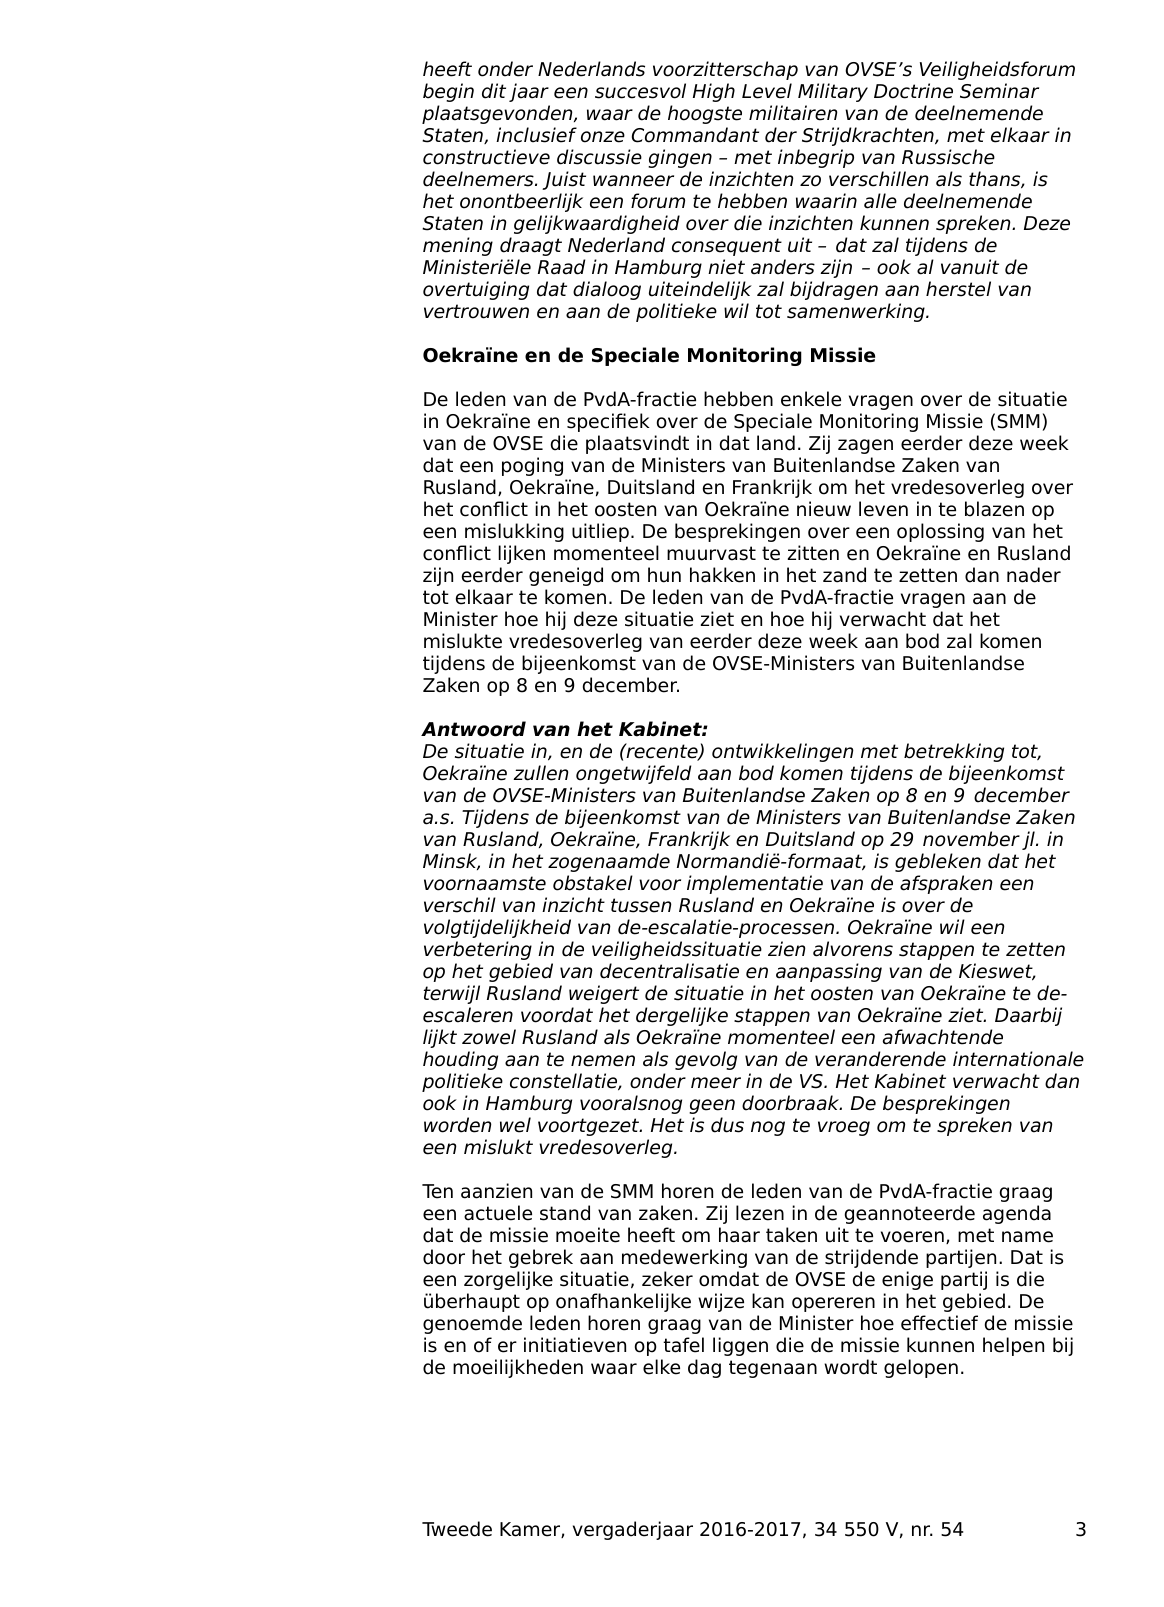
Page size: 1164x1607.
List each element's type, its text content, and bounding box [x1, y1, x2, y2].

text De situatie in, en de (recente) ontwikkelingen met betrekking tot, Oekraïne zullen ongetwijfeld aan bod komen tijdens de bijeenkomst van de OVSE-Ministers van Buitenlandse Zaken op 8 en 9 december a.s. Tijdens de bijeenkomst van de Ministers van Buitenlandse Zaken van Rusland, Oekraïne, Frankrijk en Duitsland op 29 november jl. in Minsk, in het zogenaamde Normandië-formaat, is gebleken dat het voornaamste obstakel voor implementatie van de afspraken een verschil van inzicht tussen Rusland en Oekraïne is over de volgtijdelijkheid van de-escalatie-processen. Oekraïne wil een verbetering in de veiligheidssituatie zien alvorens stappen te zetten op het gebied van decentralisatie en aanpassing van de Kieswet, terwijl Rusland weigert de situatie in het oosten van Oekraïne te de-escaleren voordat het dergelijke stappen van Oekraïne ziet. Daarbij lijkt zowel Rusland als Oekraïne momenteel een afwachtende houding aan te nemen als gevolg van de veranderende internationale politieke constellatie, onder meer in de VS. Het Kabinet verwacht dan ook in Hamburg vooralsnog geen doorbraak. De besprekingen worden wel voortgezet. Het is dus nog te vroeg om te spreken van een mislukt vredesoverleg. [422, 741, 1087, 1159]
subtitle Oekraïne en de Speciale Monitoring Missie [422, 345, 1087, 367]
text Ten aanzien van de SMM horen de leden van de PvdA-fractie graag een actuele stand van zaken. Zij lezen in de geannoteerde agenda dat de missie moeite heeft om haar taken uit te voeren, met name door het gebrek aan medewerking van de strijdende partijen. Dat is een zorgelijke situatie, zeker omdat de OVSE de enige partij is die überhaupt op onafhankelijke wijze kan opereren in het gebied. De genoemde leden horen graag van de Minister hoe effectief de missie is en of er initiatieven op tafel liggen die de missie kunnen helpen bij de moeilijkheden waar elke dag tegenaan wordt gelopen. [422, 1181, 1087, 1379]
text Antwoord van het Kabinet: [422, 719, 1087, 741]
text De leden van de PvdA-fractie hebben enkele vragen over de situatie in Oekraïne en specifiek over de Speciale Monitoring Missie (SMM) van de OVSE die plaatsvindt in dat land. Zij zagen eerder deze week dat een poging van de Ministers van Buitenlandse Zaken van Rusland, Oekraïne, Duitsland en Frankrijk om het vredesoverleg over het conflict in het oosten van Oekraïne nieuw leven in te blazen op een mislukking uitliep. De besprekingen over een oplossing van het conflict lijken momenteel muurvast te zitten en Oekraïne en Rusland zijn eerder geneigd om hun hakken in het zand te zetten dan nader tot elkaar te komen. De leden van de PvdA-fractie vragen aan de Minister hoe hij deze situatie ziet en hoe hij verwacht dat het mislukte vredesoverleg van eerder deze week aan bod zal komen tijdens de bijeenkomst van de OVSE-Ministers van Buitenlandse Zaken op 8 en 9 december. [422, 389, 1087, 697]
text heeft onder Nederlands voorzitterschap van OVSE’s Veiligheidsforum begin dit jaar een succesvol High Level Military Doctrine Seminar plaatsgevonden, waar de hoogste militairen van de deelnemende Staten, inclusief onze Commandant der Strijdkrachten, met elkaar in constructieve discussie gingen – met inbegrip van Russische deelnemers. Juist wanneer de inzichten zo verschillen als thans, is het onontbeerlijk een forum te hebben waarin alle deelnemende Staten in gelijkwaardigheid over die inzichten kunnen spreken. Deze mening draagt Nederland consequent uit – dat zal tijdens de Ministeriële Raad in Hamburg niet anders zijn – ook al vanuit de overtuiging dat dialoog uiteindelijk zal bijdragen aan herstel van vertrouwen en aan de politieke wil tot samenwerking. [422, 59, 1087, 323]
